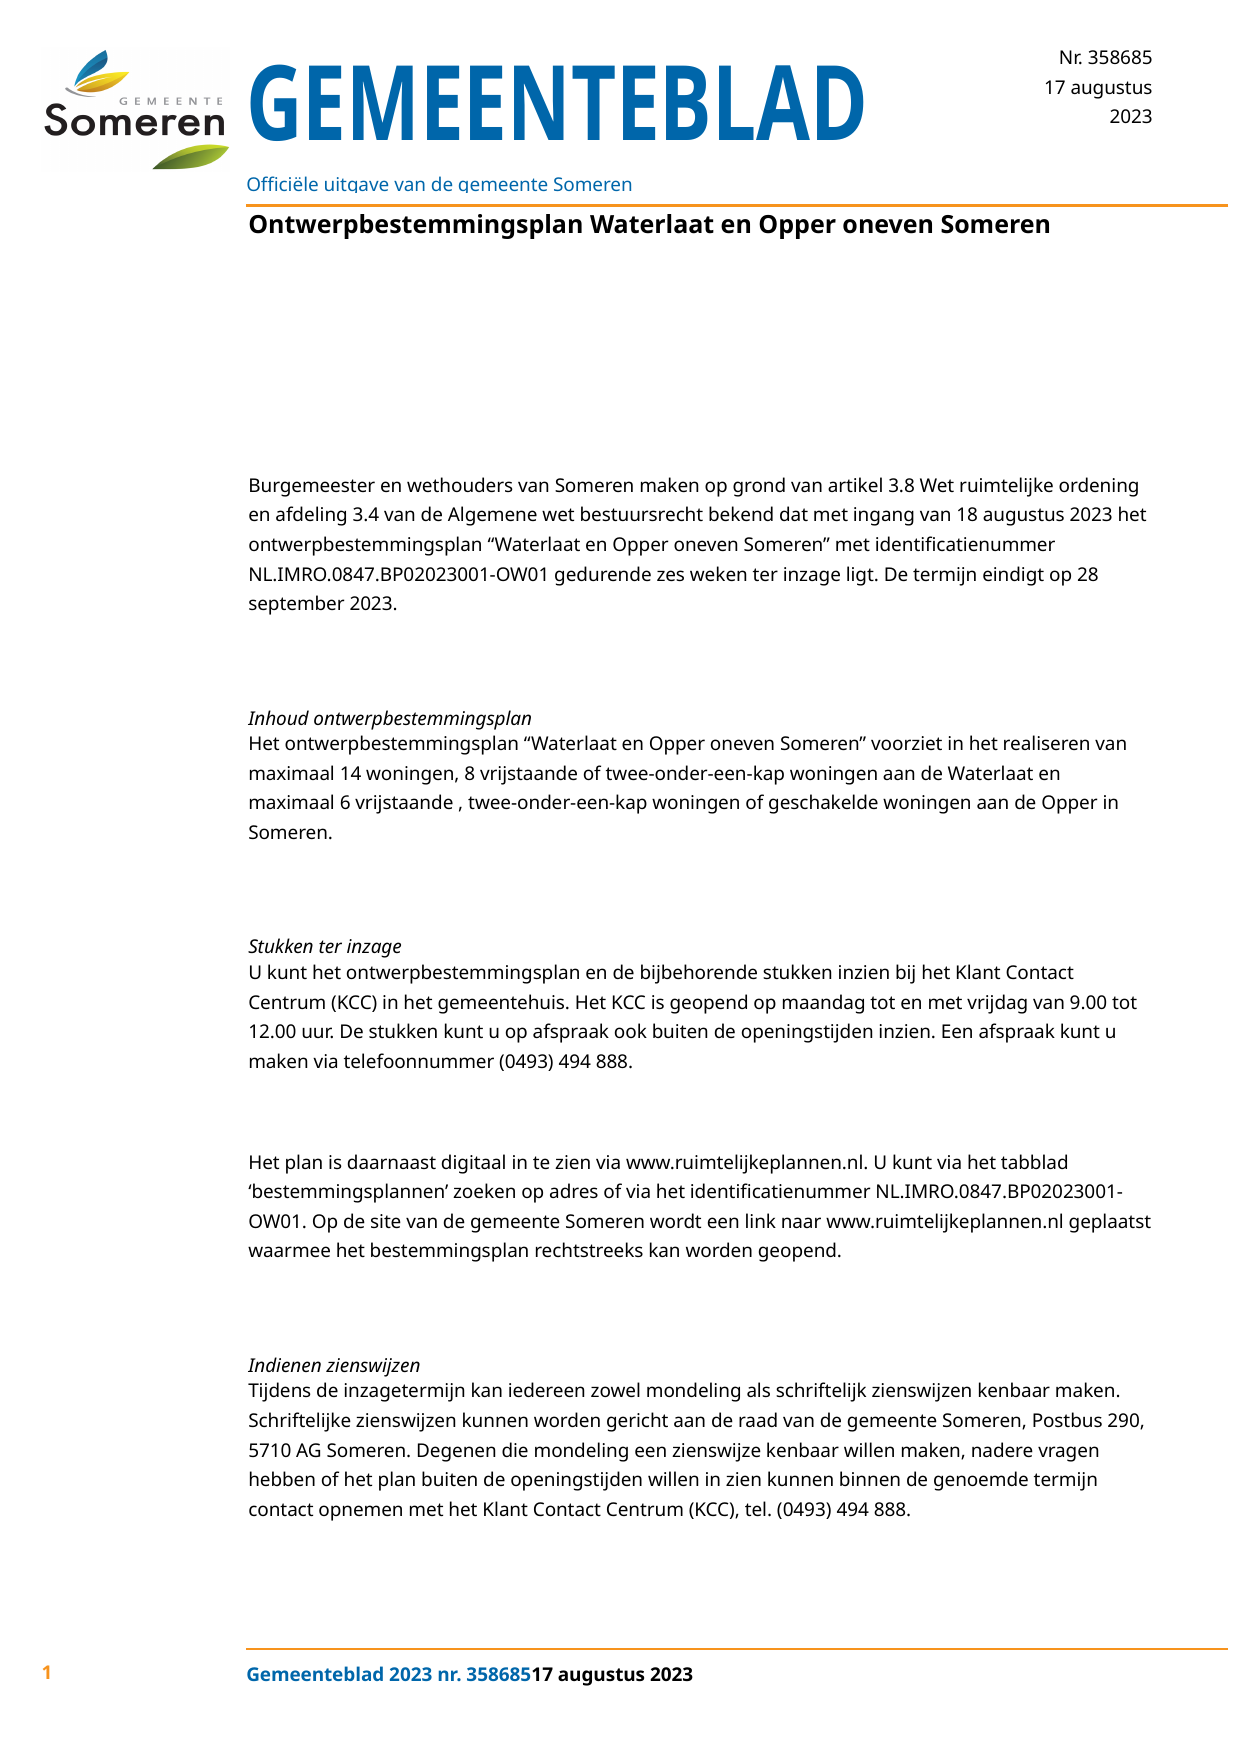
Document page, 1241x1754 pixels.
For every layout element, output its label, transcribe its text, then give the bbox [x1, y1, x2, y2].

picture [41, 47, 231, 172]
text Indienen zienswijzen [248, 1352, 1152, 1378]
text Stukken ter inzage [248, 933, 1152, 959]
text Burgemeester en wethouders van Someren maken op grond van artikel 3.8 Wet ruimtelijke ordening en afdeling 3.4 van de Algemene wet bestuursrecht bekend dat met ingang van 18 augustus 2023 het ontwerpbestemmingsplan “Waterlaat en Opper oneven Someren” met identificatienummer NL.IMRO.0847.BP02023001-OW01 gedurende zes weken ter inzage ligt. De termijn eindigt op 28 september 2023. [248, 472, 1152, 616]
text Het ontwerpbestemmingsplan “Waterlaat en Opper oneven Someren” voorziet in het realiseren van maximaal 14 woningen, 8 vrijstaande of twee-onder-een-kap woningen aan de Waterlaat en maximaal 6 vrijstaande , twee-onder-een-kap woningen of geschakelde woningen aan de Opper in Someren. [248, 730, 1152, 845]
text U kunt het ontwerpbestemmingsplan en de bijbehorende stukken inzien bij het Klant Contact Centrum (KCC) in het gemeentehuis. Het KCC is geopend op maandag tot en met vrijdag van 9.00 tot 12.00 uur. De stukken kunt u op afspraak ook buiten de openingstijden inzien. Een afspraak kunt u maken via telefoonnummer (0493) 494 888. [248, 959, 1152, 1074]
text Ontwerpbestemmingsplan Waterlaat en Opper oneven Someren [248, 207, 1152, 241]
text Inhoud ontwerpbestemmingsplan [248, 705, 1152, 730]
text Het plan is daarnaast digitaal in te zien via www.ruimtelijkeplannen.nl. U kunt via het tabblad ‘bestemmingsplannen’ zoeken op adres of via het identificatienummer NL.IMRO.0847.BP02023001-OW01. Op de site van de gemeente Someren wordt een link naar www.ruimtelijkeplannen.nl geplaatst waarmee het bestemmingsplan rechtstreeks kan worden geopend. [248, 1149, 1152, 1263]
text Tijdens de inzagetermijn kan iedereen zowel mondeling als schriftelijk zienswijzen kenbaar maken. Schriftelijke zienswijzen kunnen worden gericht aan de raad van de gemeente Someren, Postbus 290, 5710 AG Someren. Degenen die mondeling een zienswijze kenbaar willen maken, nadere vragen hebben of het plan buiten de openingstijden willen in zien kunnen binnen de genoemde termijn contact opnemen met het Klant Contact Centrum (KCC), tel. (0493) 494 888. [248, 1378, 1152, 1522]
